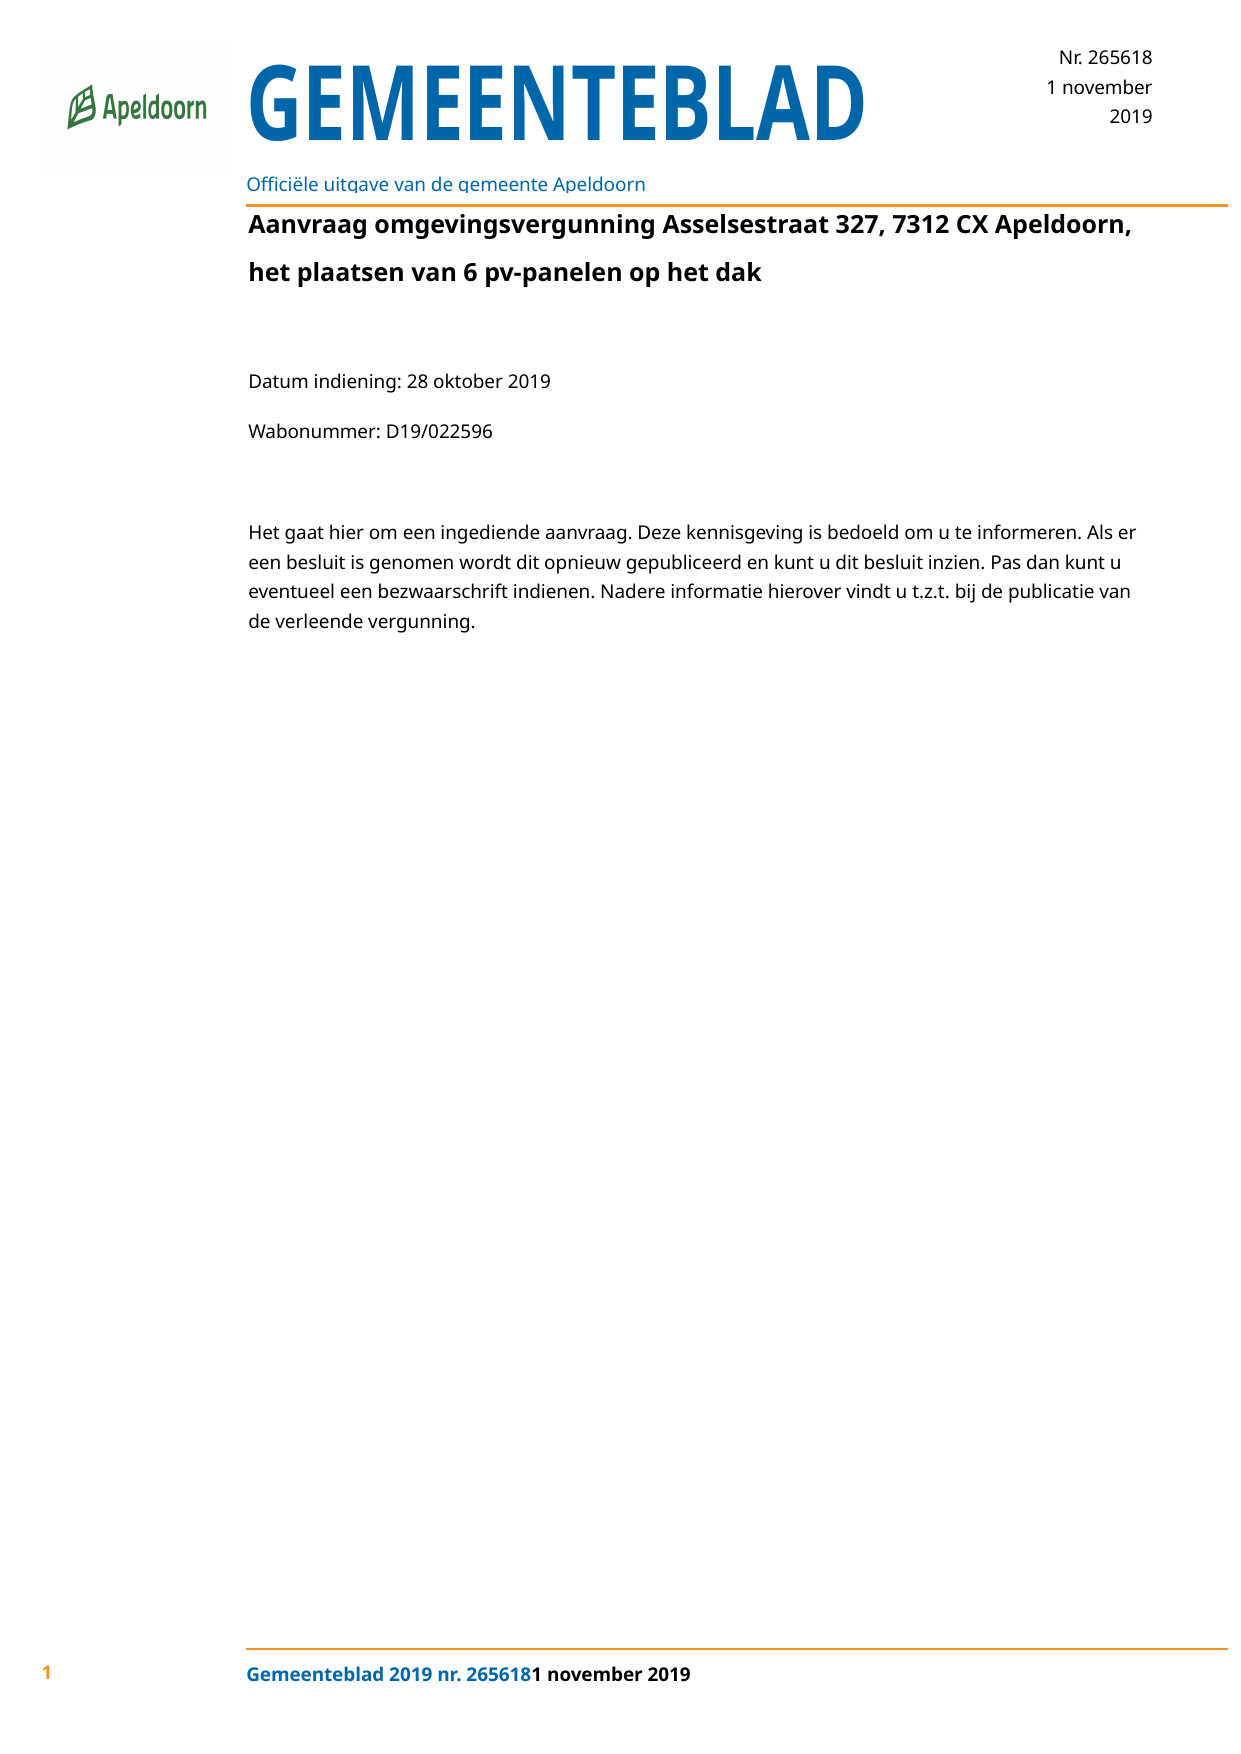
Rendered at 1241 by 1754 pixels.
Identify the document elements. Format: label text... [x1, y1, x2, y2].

picture [41, 47, 231, 172]
text Aanvraag omgevingsvergunning Asselsestraat 327, 7312 CX Apeldoorn, het plaatsen van 6 pv-panelen op het dak [248, 207, 1152, 288]
text Datum indiening: 28 oktober 2019 [248, 368, 1152, 394]
text Wabonummer: D19/022596 [248, 419, 1152, 444]
text Het gaat hier om een ingediende aanvraag. Deze kennisgeving is bedoeld om u te informeren. Als er een besluit is genomen wordt dit opnieuw gepubliceerd en kunt u dit besluit inzien. Pas dan kunt u eventueel een bezwaarschrift indienen. Nadere informatie hierover vindt u t.z.t. bij de publicatie van de verleende vergunning. [248, 519, 1152, 634]
